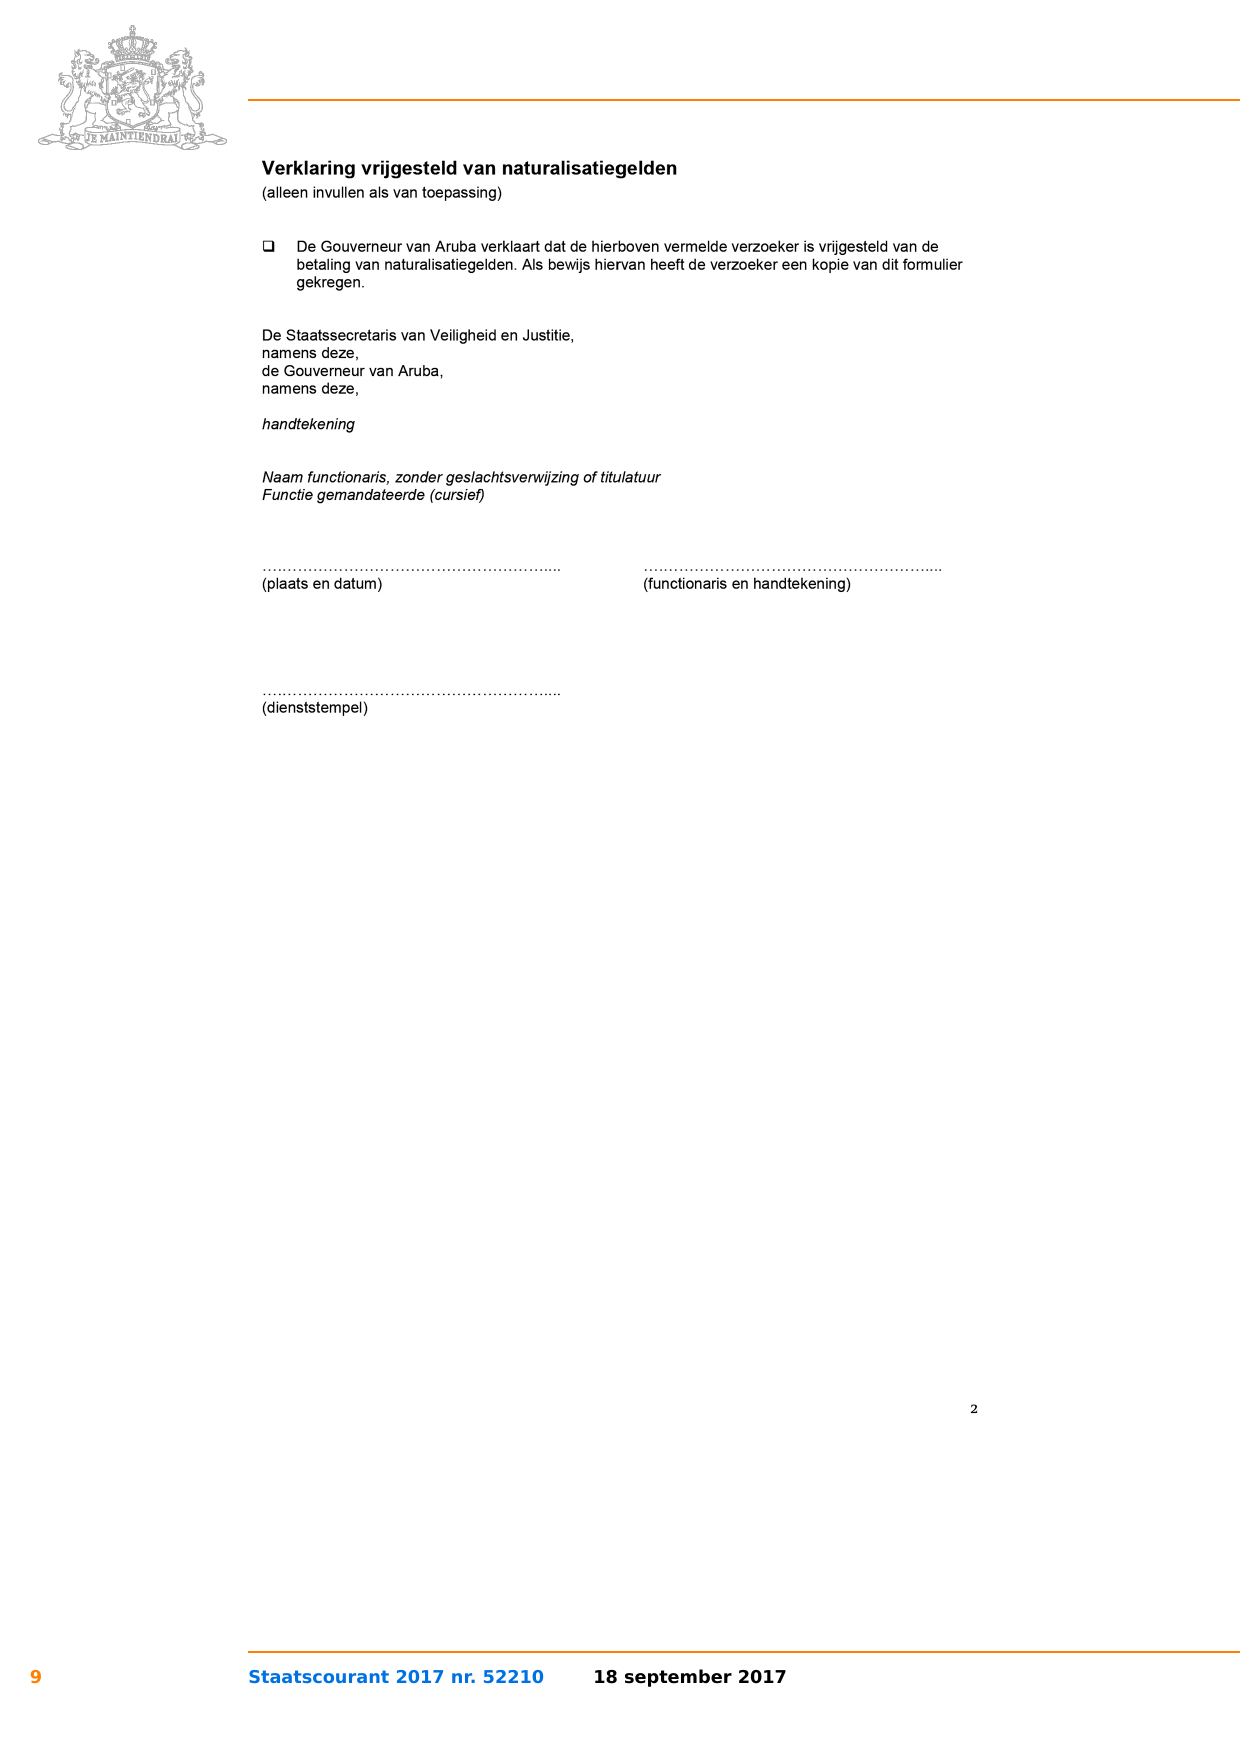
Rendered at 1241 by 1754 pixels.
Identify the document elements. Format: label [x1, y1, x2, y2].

picture [38, 25, 227, 150]
picture [248, 151, 987, 1451]
